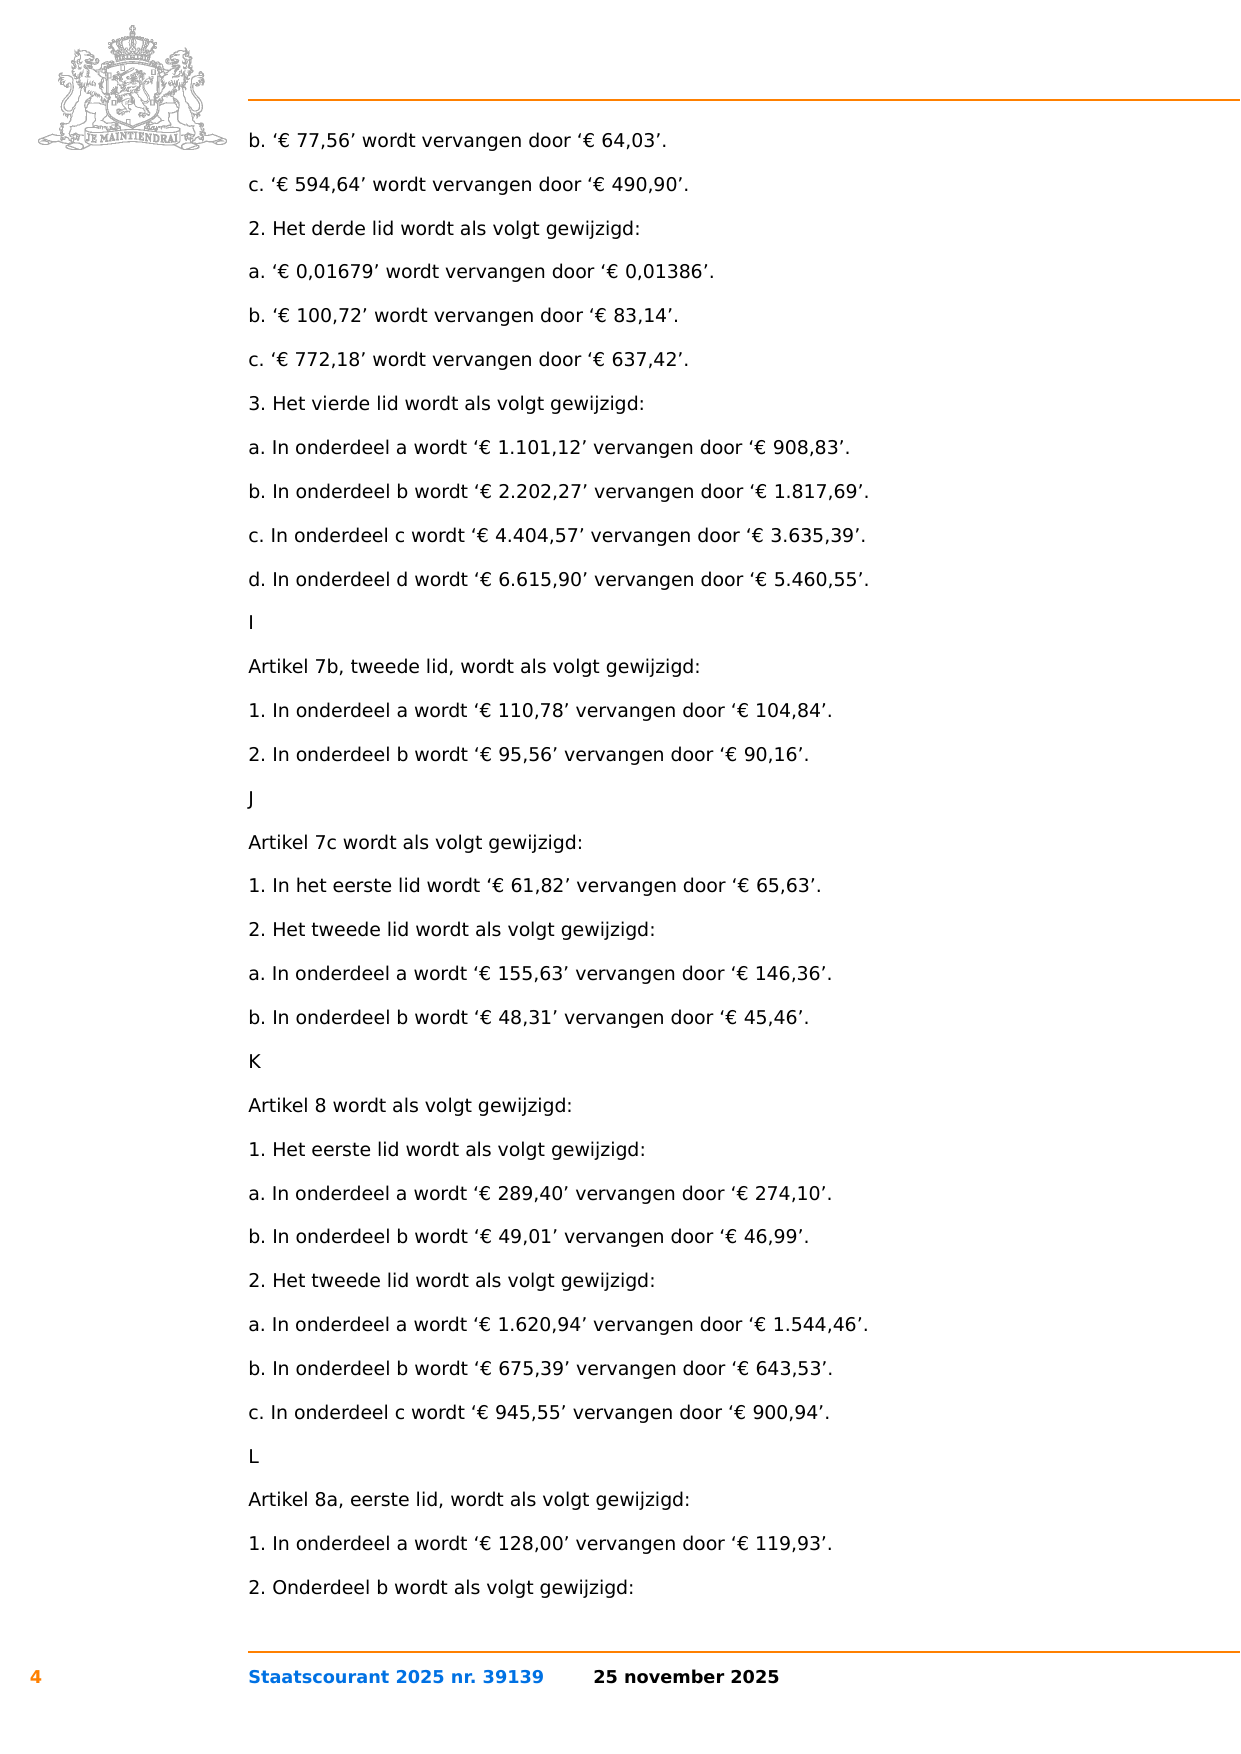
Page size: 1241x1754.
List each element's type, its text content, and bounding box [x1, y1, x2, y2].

text b. In onderdeel b wordt ‘€ 48,31’ vervangen door ‘€ 45,46’. [248, 1007, 1163, 1029]
text b. In onderdeel b wordt ‘€ 49,01’ vervangen door ‘€ 46,99’. [248, 1226, 1163, 1248]
text J [248, 788, 1163, 810]
text a. In onderdeel a wordt ‘€ 289,40’ vervangen door ‘€ 274,10’. [248, 1182, 1163, 1204]
text K [248, 1051, 1163, 1073]
text b. In onderdeel b wordt ‘€ 2.202,27’ vervangen door ‘€ 1.817,69’. [248, 481, 1163, 503]
text Artikel 7c wordt als volgt gewijzigd: [248, 832, 1163, 853]
text b. ‘€ 100,72’ wordt vervangen door ‘€ 83,14’. [248, 305, 1163, 327]
text 2. In onderdeel b wordt ‘€ 95,56’ vervangen door ‘€ 90,16’. [248, 744, 1163, 766]
text a. In onderdeel a wordt ‘€ 155,63’ vervangen door ‘€ 146,36’. [248, 963, 1163, 985]
text c. In onderdeel c wordt ‘€ 945,55’ vervangen door ‘€ 900,94’. [248, 1402, 1163, 1424]
text b. ‘€ 77,56’ wordt vervangen door ‘€ 64,03’. [248, 130, 1163, 152]
text c. ‘€ 594,64’ wordt vervangen door ‘€ 490,90’. [248, 174, 1163, 196]
text Artikel 8 wordt als volgt gewijzigd: [248, 1095, 1163, 1117]
text c. In onderdeel c wordt ‘€ 4.404,57’ vervangen door ‘€ 3.635,39’. [248, 524, 1163, 547]
text 1. In het eerste lid wordt ‘€ 61,82’ vervangen door ‘€ 65,63’. [248, 875, 1163, 897]
text 2. Het derde lid wordt als volgt gewijzigd: [248, 218, 1163, 239]
text a. ‘€ 0,01679’ wordt vervangen door ‘€ 0,01386’. [248, 261, 1163, 283]
text 1. In onderdeel a wordt ‘€ 110,78’ vervangen door ‘€ 104,84’. [248, 700, 1163, 722]
text I [248, 612, 1163, 634]
text 1. Het eerste lid wordt als volgt gewijzigd: [248, 1138, 1163, 1161]
text L [248, 1446, 1163, 1467]
text d. In onderdeel d wordt ‘€ 6.615,90’ vervangen door ‘€ 5.460,55’. [248, 568, 1163, 590]
text 1. In onderdeel a wordt ‘€ 128,00’ vervangen door ‘€ 119,93’. [248, 1533, 1163, 1555]
text 3. Het vierde lid wordt als volgt gewijzigd: [248, 393, 1163, 415]
text 2. Onderdeel b wordt als volgt gewijzigd: [248, 1577, 1163, 1599]
text Artikel 8a, eerste lid, wordt als volgt gewijzigd: [248, 1489, 1163, 1511]
text Artikel 7b, tweede lid, wordt als volgt gewijzigd: [248, 656, 1163, 678]
text c. ‘€ 772,18’ wordt vervangen door ‘€ 637,42’. [248, 349, 1163, 371]
text a. In onderdeel a wordt ‘€ 1.620,94’ vervangen door ‘€ 1.544,46’. [248, 1314, 1163, 1336]
picture [38, 25, 227, 150]
text 2. Het tweede lid wordt als volgt gewijzigd: [248, 1270, 1163, 1292]
text a. In onderdeel a wordt ‘€ 1.101,12’ vervangen door ‘€ 908,83’. [248, 437, 1163, 459]
text b. In onderdeel b wordt ‘€ 675,39’ vervangen door ‘€ 643,53’. [248, 1358, 1163, 1380]
text 2. Het tweede lid wordt als volgt gewijzigd: [248, 919, 1163, 941]
